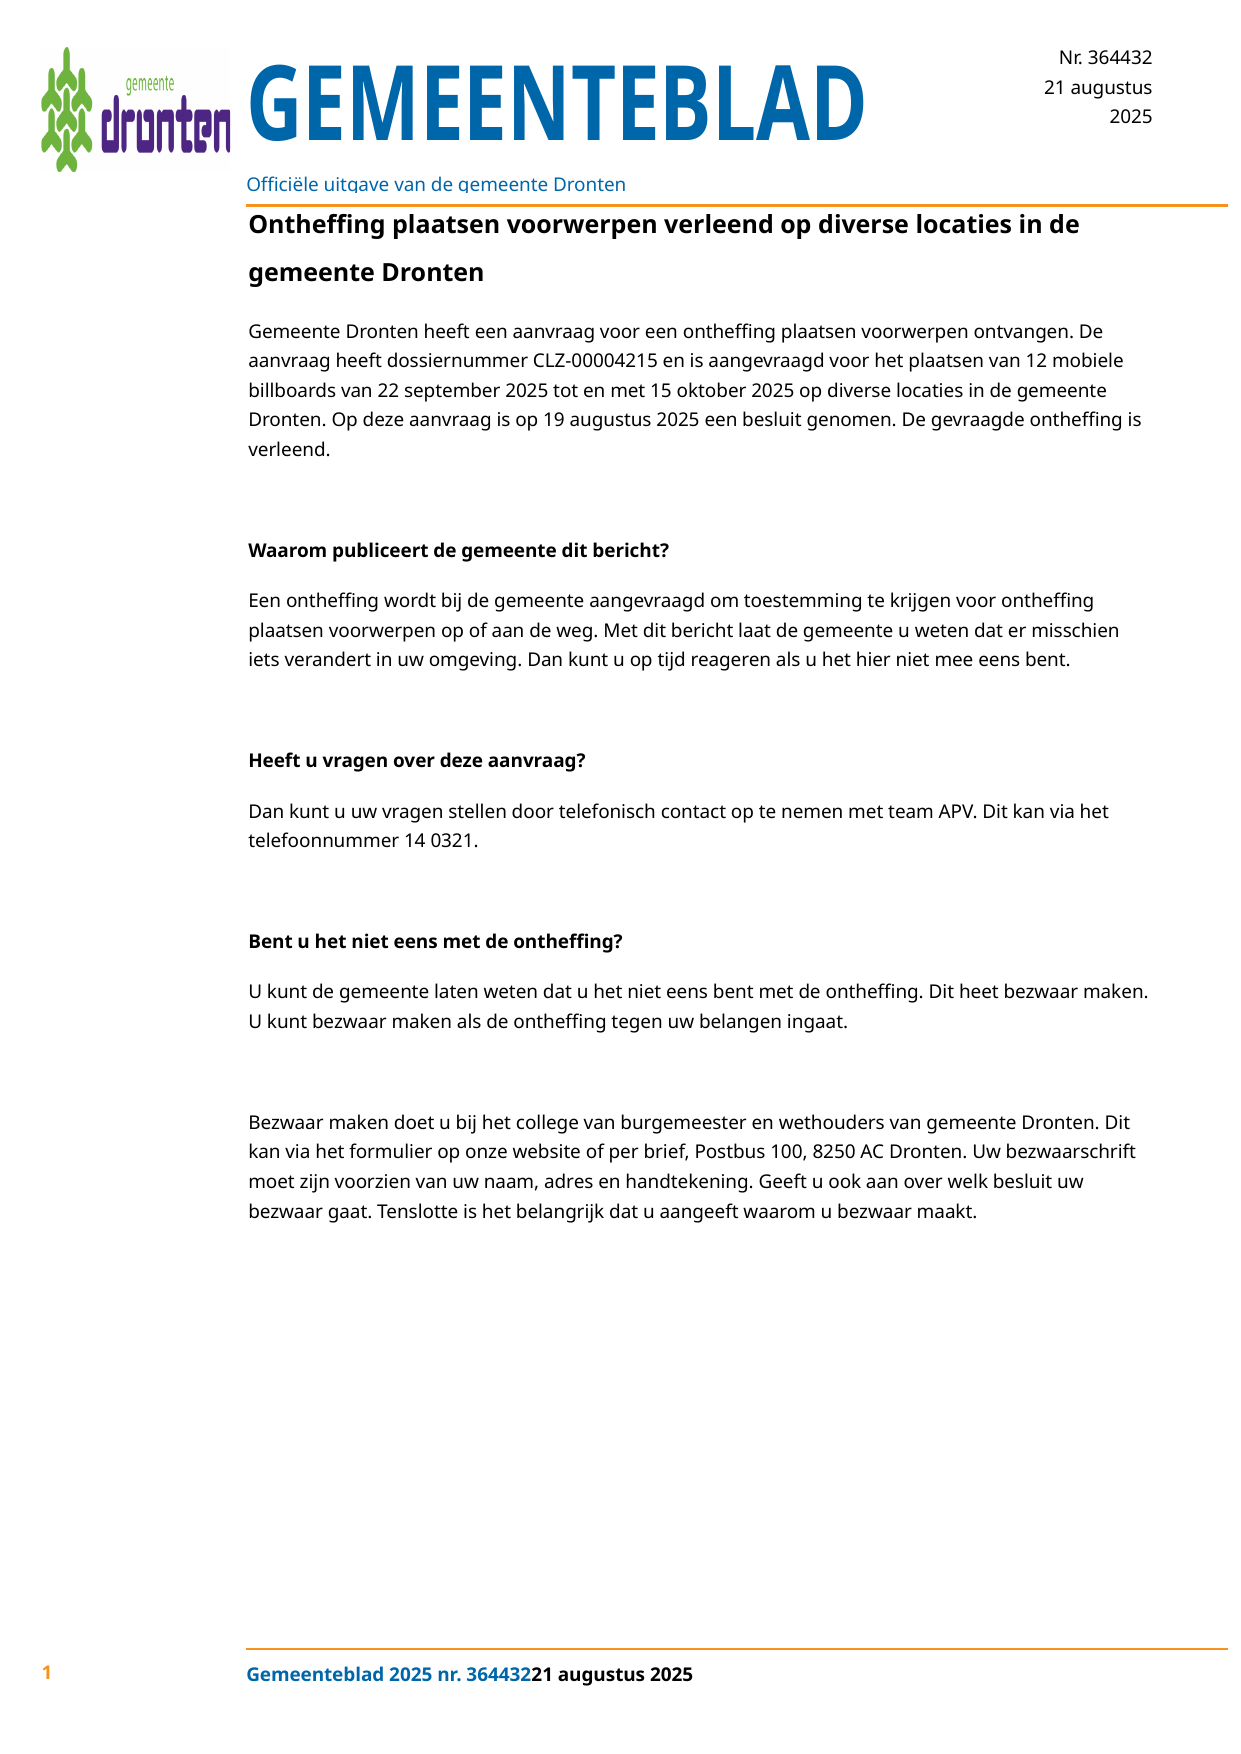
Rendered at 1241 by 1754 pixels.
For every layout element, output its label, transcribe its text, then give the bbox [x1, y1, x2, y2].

text Heeft u vragen over deze aanvraag? [248, 747, 1152, 773]
text Een ontheffing wordt bij de gemeente aangevraagd om toestemming te krijgen voor ontheffing plaatsen voorwerpen op of aan de weg. Met dit bericht laat de gemeente u weten dat er misschien iets verandert in uw omgeving. Dan kunt u op tijd reageren als u het hier niet mee eens bent. [248, 587, 1152, 672]
text Bezwaar maken doet u bij het college van burgemeester en wethouders van gemeente Dronten. Dit kan via het formulier op onze website of per brief, Postbus 100, 8250 AC Dronten. Uw bezwaarschrift moet zijn voorzien van uw naam, adres en handtekening. Geeft u ook aan over welk besluit uw bezwaar gaat. Tenslotte is het belangrijk dat u aangeeft waarom u bezwaar maakt. [248, 1109, 1152, 1224]
text Bent u het niet eens met de ontheffing? [248, 928, 1152, 954]
text Gemeente Dronten heeft een aanvraag voor een ontheffing plaatsen voorwerpen ontvangen. De aanvraag heeft dossiernummer CLZ-00004215 en is aangevraagd voor het plaatsen van 12 mobiele billboards van 22 september 2025 tot en met 15 oktober 2025 op diverse locaties in de gemeente Dronten. Op deze aanvraag is op 19 augustus 2025 een besluit genomen. De gevraagde ontheffing is verleend. [248, 318, 1152, 462]
text Waarom publiceert de gemeente dit bericht? [248, 537, 1152, 563]
text Dan kunt u uw vragen stellen door telefonisch contact op te nemen met team APV. Dit kan via het telefoonnummer 14 0321. [248, 798, 1152, 853]
text Ontheffing plaatsen voorwerpen verleend op diverse locaties in de gemeente Dronten [248, 207, 1152, 288]
picture [41, 47, 231, 172]
text U kunt de gemeente laten weten dat u het niet eens bent met de ontheffing. Dit heet bezwaar maken. U kunt bezwaar maken als de ontheffing tegen uw belangen ingaat. [248, 979, 1152, 1034]
